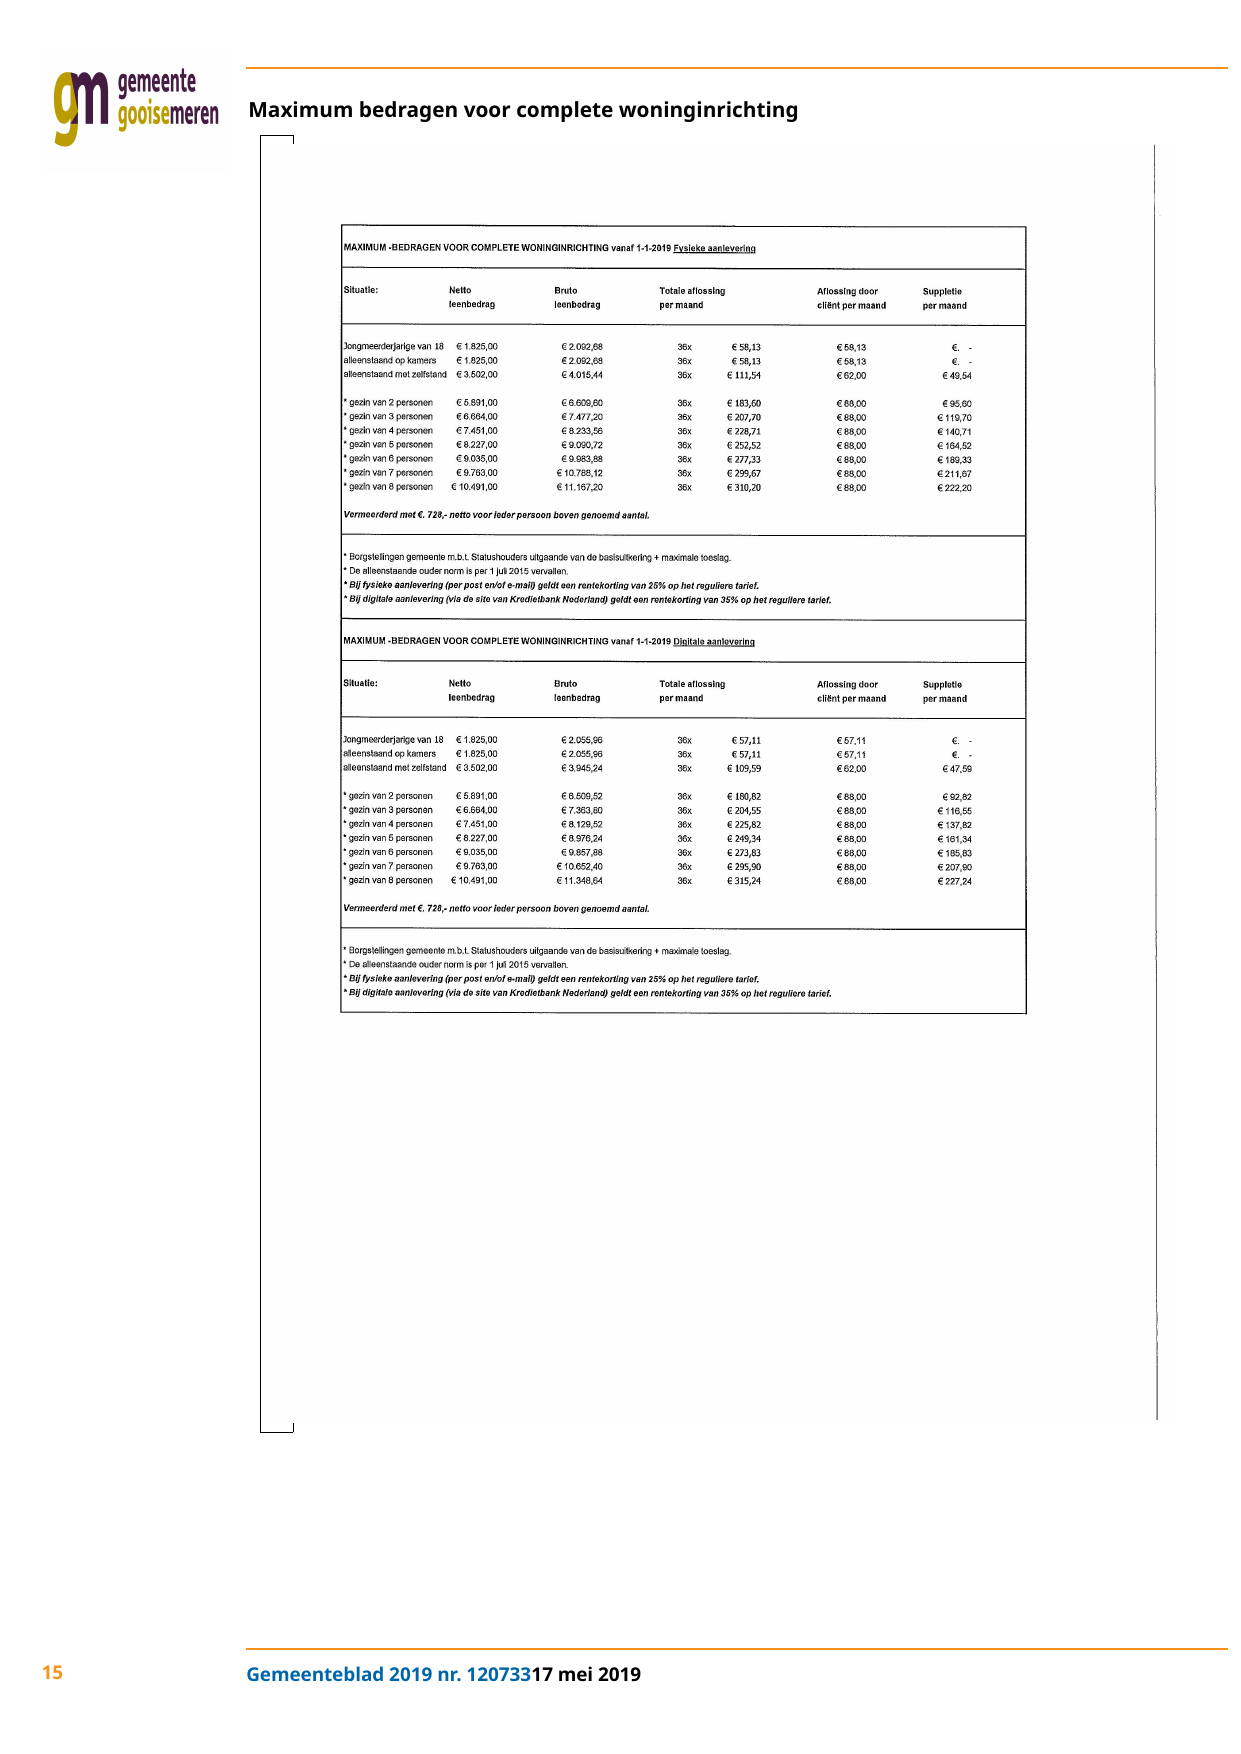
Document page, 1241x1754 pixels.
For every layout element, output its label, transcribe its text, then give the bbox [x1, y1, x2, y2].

text Maximum bedragen voor complete woninginrichting [248, 95, 1152, 123]
picture [41, 47, 231, 172]
picture [268, 144, 1173, 1423]
